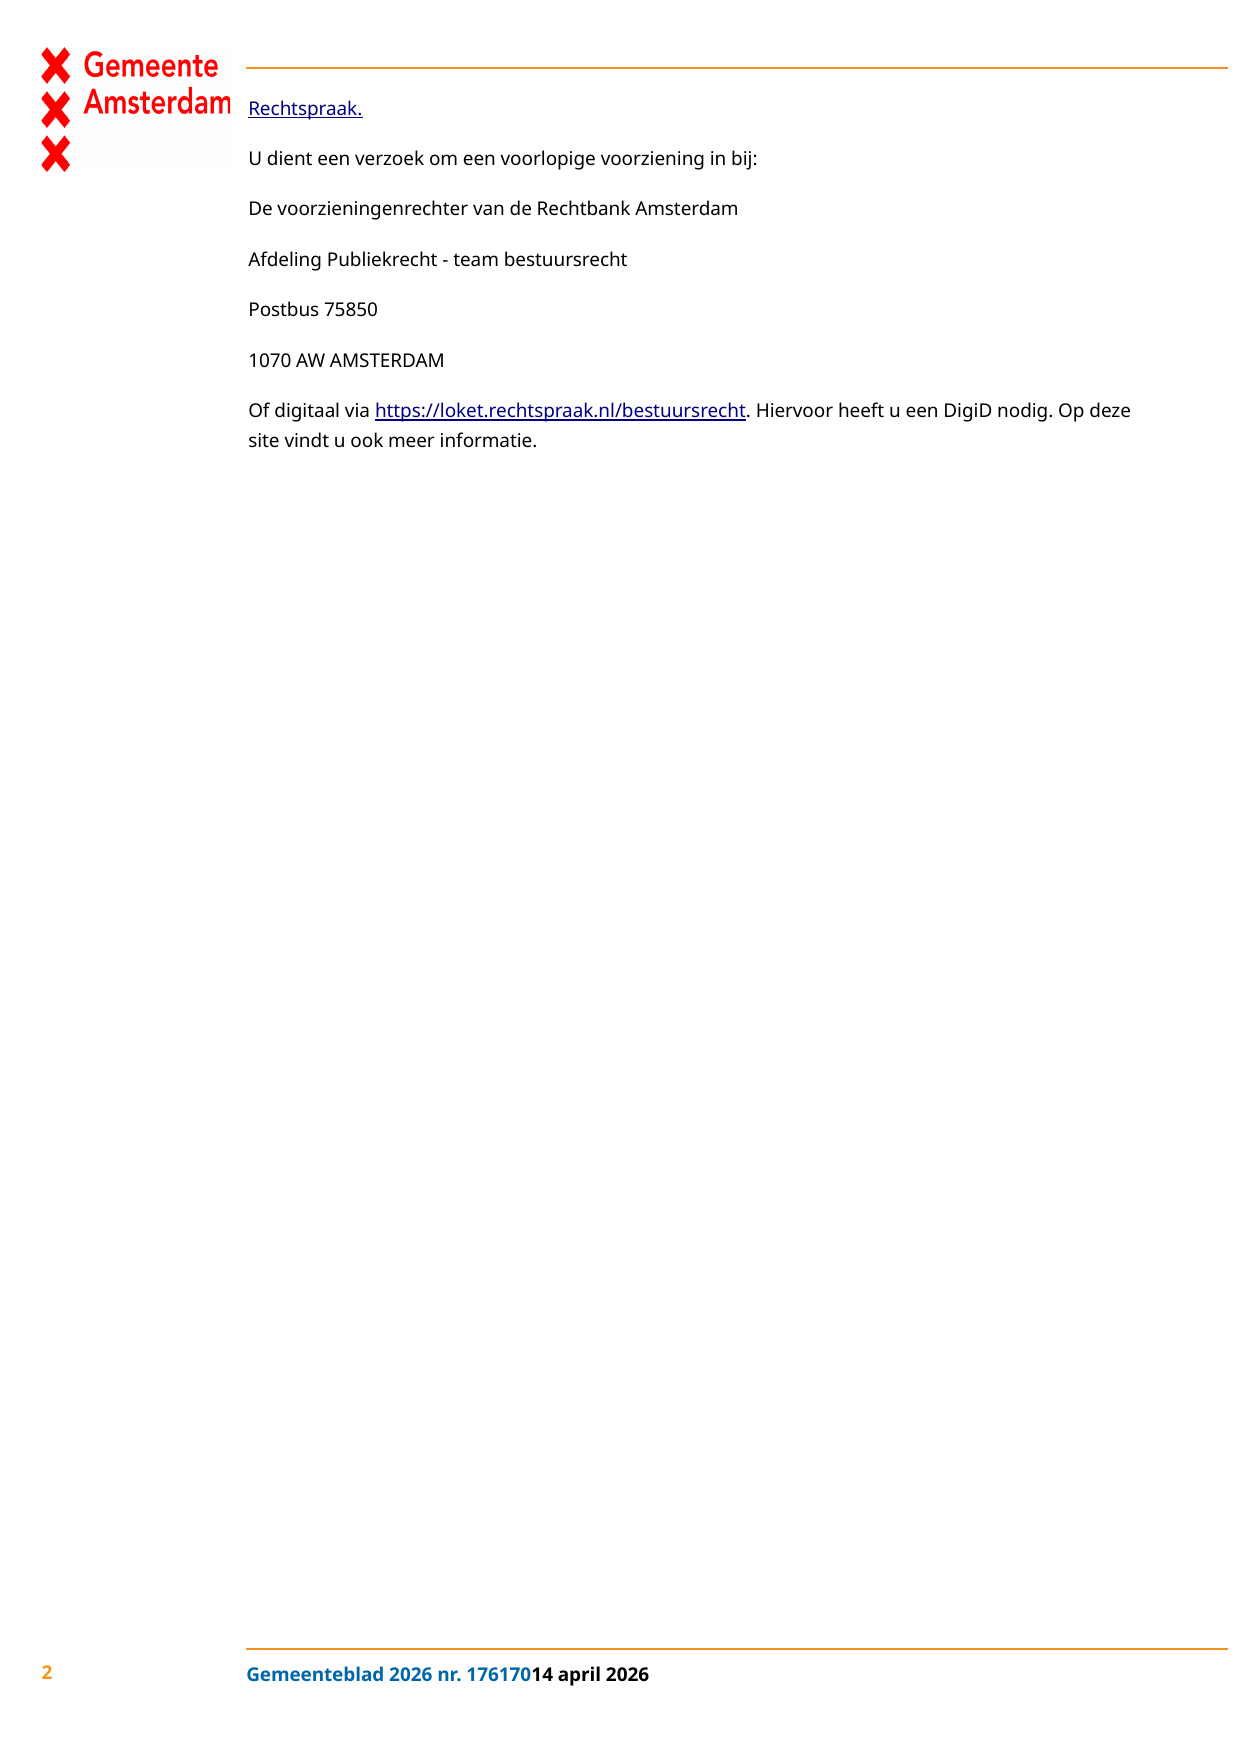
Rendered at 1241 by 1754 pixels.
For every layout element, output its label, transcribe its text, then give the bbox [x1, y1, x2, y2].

text U dient een verzoek om een voorlopige voorziening in bij: [248, 145, 1152, 171]
text Of digitaal via https://loket.rechtspraak.nl/bestuursrecht. Hiervoor heeft u een DigiD nodig. Op deze site vindt u ook meer informatie. [248, 397, 1152, 453]
text Afdeling Publiekrecht - team bestuursrecht [248, 246, 1152, 272]
text De voorzieningenrechter van de Rechtbank Amsterdam [248, 196, 1152, 221]
text Rechtspraak. [248, 95, 1152, 121]
text 1070 AW AMSTERDAM [248, 347, 1152, 373]
picture [41, 47, 231, 172]
text Postbus 75850 [248, 296, 1152, 322]
